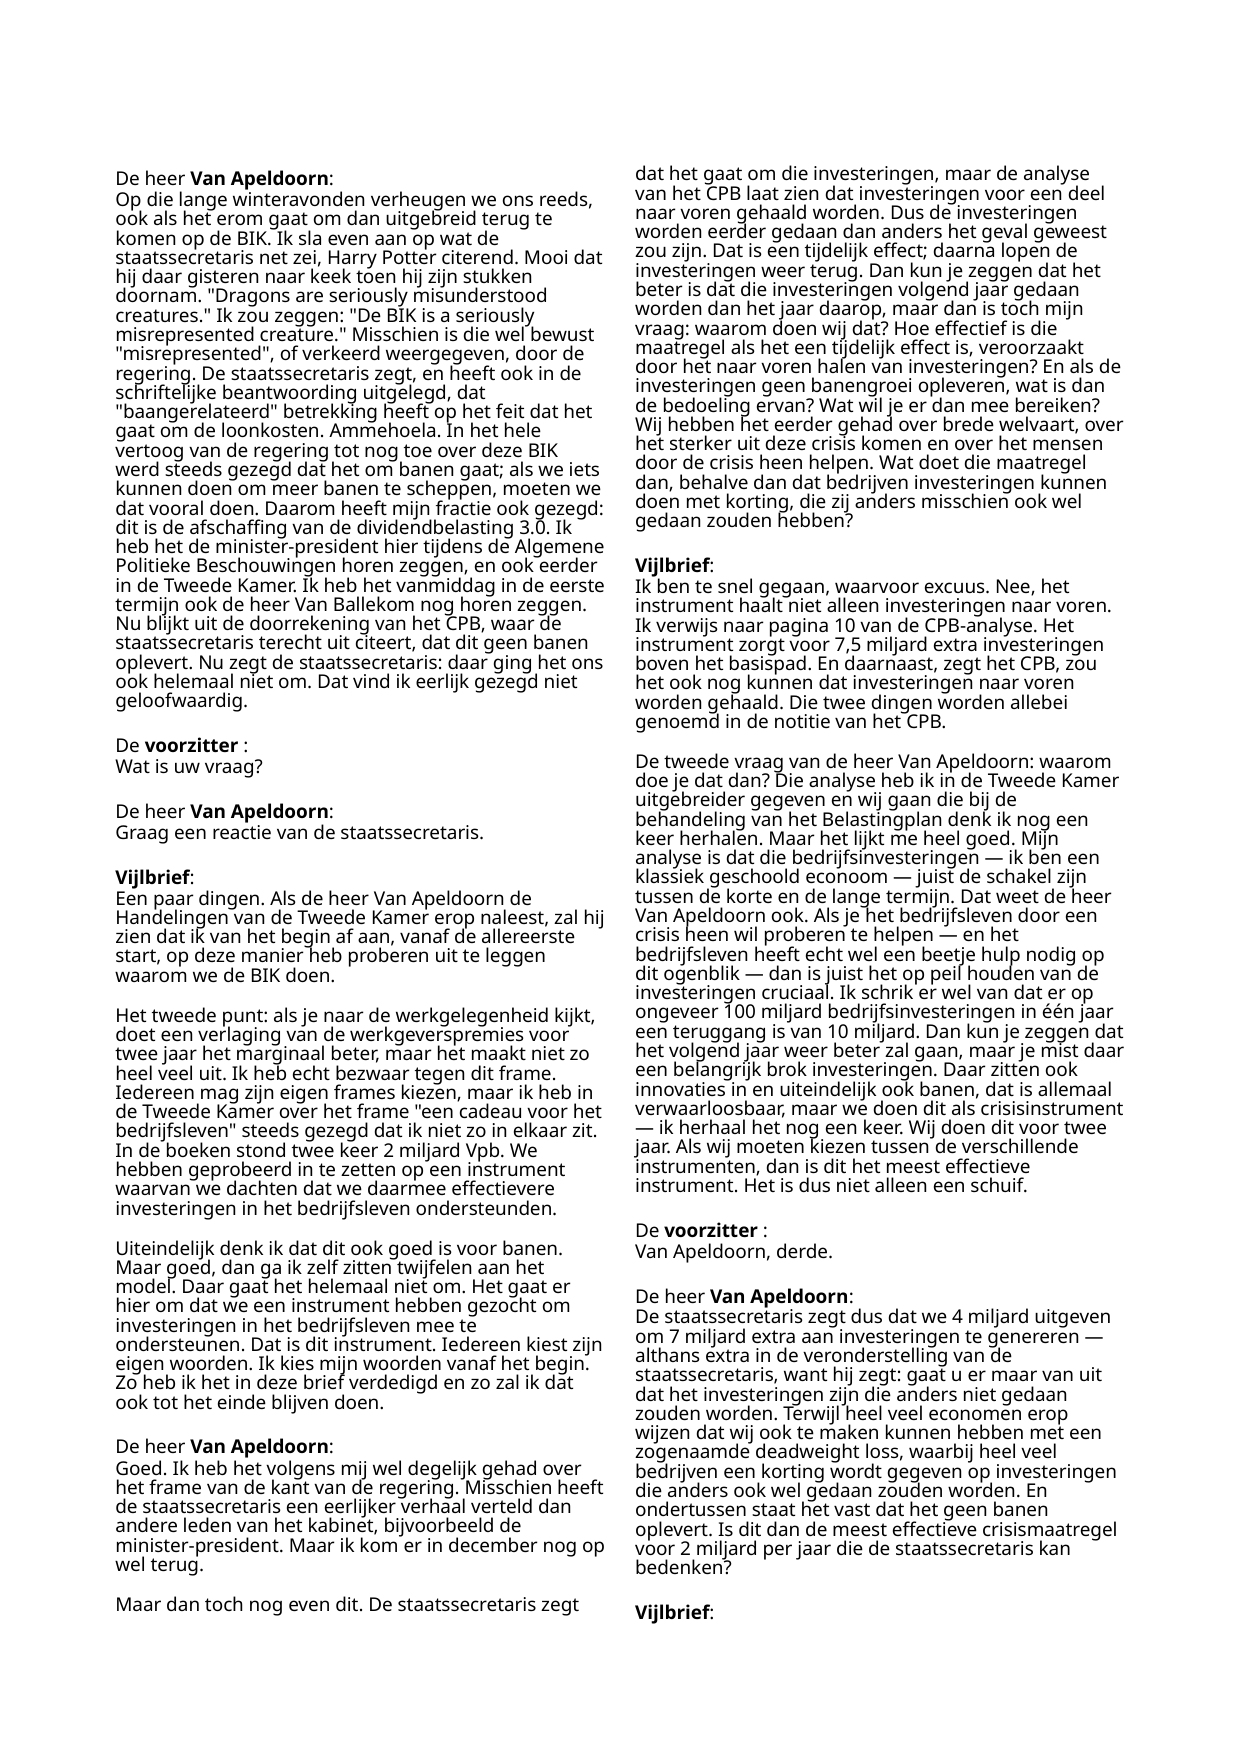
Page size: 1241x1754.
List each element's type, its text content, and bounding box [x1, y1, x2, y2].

text De heer Van Apeldoorn: [115, 1434, 605, 1459]
text Maar dan toch nog even dit. De staatssecretaris zegt [115, 1596, 605, 1615]
text Vijlbrief: [635, 1599, 1125, 1625]
text Uiteindelijk denk ik dat dit ook goed is voor banen. Maar goed, dan ga ik zelf zitten twijfelen aan het model. Daar gaat het helemaal niet om. Het gaat er hier om dat we een instrument hebben gezocht om investeringen in het bedrijfsleven mee te ondersteunen. Dat is dit instrument. Iedereen kiest zijn eigen woorden. Ik kies mijn woorden vanaf het begin. Zo heb ik het in deze brief verdedigd en zo zal ik dat ook tot het einde blijven doen. [115, 1239, 605, 1413]
text De heer Van Apeldoorn: [115, 798, 605, 824]
text De voorzitter : [635, 1217, 1125, 1243]
text De voorzitter : [115, 732, 605, 758]
text Wat is uw vraag? [115, 758, 605, 777]
text dat het gaat om die investeringen, maar de analyse van het CPB laat zien dat investeringen voor een deel naar voren gehaald worden. Dus de investeringen worden eerder gedaan dan anders het geval geweest zou zijn. Dat is een tijdelijk effect; daarna lopen de investeringen weer terug. Dan kun je zeggen dat het beter is dat die investeringen volgend jaar gedaan worden dan het jaar daarop, maar dan is toch mijn vraag: waarom doen wij dat? Hoe effectief is die maatregel als het een tijdelijk effect is, veroorzaakt door het naar voren halen van investeringen? En als de investeringen geen banengroei opleveren, wat is dan de bedoeling ervan? Wat wil je er dan mee bereiken? Wij hebben het eerder gehad over brede welvaart, over het sterker uit deze crisis komen en over het mensen door de crisis heen helpen. Wat doet die maatregel dan, behalve dan dat bedrijven investeringen kunnen doen met korting, die zij anders misschien ook wel gedaan zouden hebben? [635, 165, 1125, 531]
text Graag een reactie van de staatssecretaris. [115, 824, 605, 843]
text Vijlbrief: [635, 552, 1125, 578]
text Goed. Ik heb het volgens mij wel degelijk gehad over het frame van de kant van de regering. Misschien heeft de staatssecretaris een eerlijker verhaal verteld dan andere leden van het kabinet, bijvoorbeeld de minister-president. Maar ik kom er in december nog op wel terug. [115, 1459, 605, 1575]
text Op die lange winteravonden verheugen we ons reeds, ook als het erom gaat om dan uitgebreid terug te komen op de BIK. Ik sla even aan op wat de staatssecretaris net zei, Harry Potter citerend. Mooi dat hij daar gisteren naar keek toen hij zijn stukken doornam. "Dragons are seriously misunderstood creatures." Ik zou zeggen: "De BIK is a seriously misrepresented creature." Misschien is die wel bewust "misrepresented", of verkeerd weergegeven, door de regering. De staatssecretaris zegt, en heeft ook in de schriftelijke beantwoording uitgelegd, dat "baangerelateerd" betrekking heeft op het feit dat het gaat om de loonkosten. Ammehoela. In het hele vertoog van de regering tot nog toe over deze BIK werd steeds gezegd dat het om banen gaat; als we iets kunnen doen om meer banen te scheppen, moeten we dat vooral doen. Daarom heeft mijn fractie ook gezegd: dit is de afschaffing van de dividendbelasting 3.0. Ik heb het de minister-president hier tijdens de Algemene Politieke Beschouwingen horen zeggen, en ook eerder in de Tweede Kamer. Ik heb het vanmiddag in de eerste termijn ook de heer Van Ballekom nog horen zeggen. Nu blijkt uit de doorrekening van het CPB, waar de staatssecretaris terecht uit citeert, dat dit geen banen oplevert. Nu zegt de staatssecretaris: daar ging het ons ook helemaal niet om. Dat vind ik eerlijk gezegd niet geloofwaardig. [115, 191, 605, 711]
text De tweede vraag van de heer Van Apeldoorn: waarom doe je dat dan? Die analyse heb ik in de Tweede Kamer uitgebreider gegeven en wij gaan die bij de behandeling van het Belastingplan denk ik nog een keer herhalen. Maar het lijkt me heel goed. Mijn analyse is dat die bedrijfsinvesteringen — ik ben een klassiek geschoold econoom — juist de schakel zijn tussen de korte en de lange termijn. Dat weet de heer Van Apeldoorn ook. Als je het bedrijfsleven door een crisis heen wil proberen te helpen — en het bedrijfsleven heeft echt wel een beetje hulp nodig op dit ogenblik — dan is juist het op peil houden van de investeringen cruciaal. Ik schrik er wel van dat er op ongeveer 100 miljard bedrijfsinvesteringen in één jaar een teruggang is van 10 miljard. Dan kun je zeggen dat het volgend jaar weer beter zal gaan, maar je mist daar een belangrijk brok investeringen. Daar zitten ook innovaties in en uiteindelijk ook banen, dat is allemaal verwaarloosbaar, maar we doen dit als crisisinstrument — ik herhaal het nog een keer. Wij doen dit voor twee jaar. Als wij moeten kiezen tussen de verschillende instrumenten, dan is dit het meest effectieve instrument. Het is dus niet alleen een schuif. [635, 753, 1125, 1196]
text Ik ben te snel gegaan, waarvoor excuus. Nee, het instrument haalt niet alleen investeringen naar voren. Ik verwijs naar pagina 10 van de CPB-analyse. Het instrument zorgt voor 7,5 miljard extra investeringen boven het basispad. En daarnaast, zegt het CPB, zou het ook nog kunnen dat investeringen naar voren worden gehaald. Die twee dingen worden allebei genoemd in de notitie van het CPB. [635, 578, 1125, 732]
text Een paar dingen. Als de heer Van Apeldoorn de Handelingen van de Tweede Kamer erop naleest, zal hij zien dat ik van het begin af aan, vanaf de allereerste start, op deze manier heb proberen uit te leggen waarom we de BIK doen. [115, 890, 605, 986]
text Het tweede punt: als je naar de werkgelegenheid kijkt, doet een verlaging van de werkgeverspremies voor twee jaar het marginaal beter, maar het maakt niet zo heel veel uit. Ik heb echt bezwaar tegen dit frame. Iedereen mag zijn eigen frames kiezen, maar ik heb in de Tweede Kamer over het frame "een cadeau voor het bedrijfsleven" steeds gezegd dat ik niet zo in elkaar zit. In de boeken stond twee keer 2 miljard Vpb. We hebben geprobeerd in te zetten op een instrument waarvan we dachten dat we daarmee effectievere investeringen in het bedrijfsleven ondersteunden. [115, 1007, 605, 1219]
text De heer Van Apeldoorn: [635, 1283, 1125, 1308]
text De heer Van Apeldoorn: [115, 165, 605, 191]
text De staatssecretaris zegt dus dat we 4 miljard uitgeven om 7 miljard extra aan investeringen te genereren — althans extra in de veronderstelling van de staatssecretaris, want hij zegt: gaat u er maar van uit dat het investeringen zijn die anders niet gedaan zouden worden. Terwijl heel veel economen erop wijzen dat wij ook te maken kunnen hebben met een zogenaamde deadweight loss, waarbij heel veel bedrijven een korting wordt gegeven op investeringen die anders ook wel gedaan zouden worden. En ondertussen staat het vast dat het geen banen oplevert. Is dit dan de meest effectieve crisismaatregel voor 2 miljard per jaar die de staatssecretaris kan bedenken? [635, 1308, 1125, 1578]
text Vijlbrief: [115, 864, 605, 890]
text Van Apeldoorn, derde. [635, 1243, 1125, 1262]
